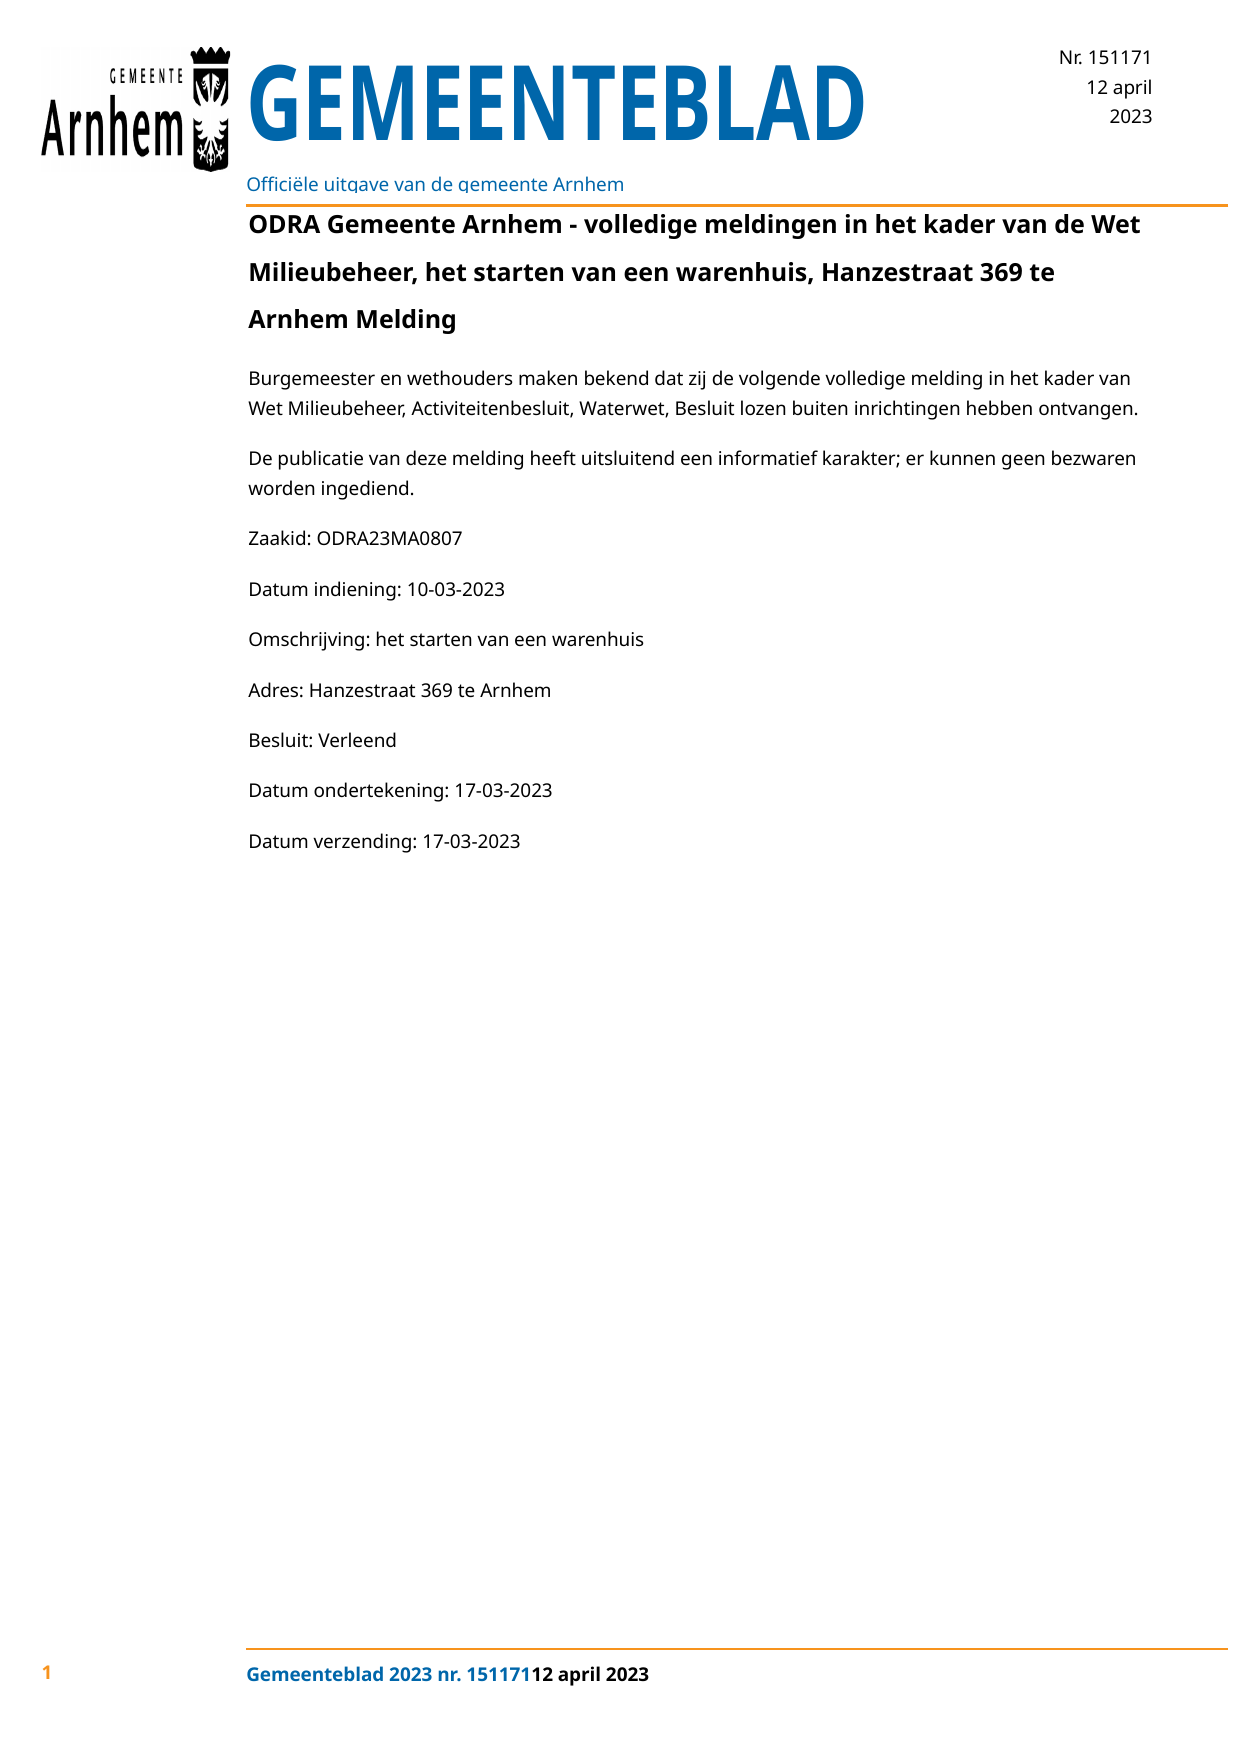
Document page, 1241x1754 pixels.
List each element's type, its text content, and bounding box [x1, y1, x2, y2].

text Datum verzending: 17-03-2023 [248, 828, 1152, 854]
text Omschrijving: het starten van een warenhuis [248, 626, 1152, 652]
text Datum ondertekening: 17-03-2023 [248, 778, 1152, 803]
text ODRA Gemeente Arnhem - volledige meldingen in het kader van de Wet Milieubeheer, het starten van een warenhuis, Hanzestraat 369 te Arnhem Melding [248, 207, 1152, 336]
text Datum indiening: 10-03-2023 [248, 576, 1152, 602]
text De publicatie van deze melding heeft uitsluitend een informatief karakter; er kunnen geen bezwaren worden ingediend. [248, 446, 1152, 501]
text Burgemeester en wethouders maken bekend dat zij de volgende volledige melding in het kader van Wet Milieubeheer, Activiteitenbesluit, Waterwet, Besluit lozen buiten inrichtingen hebben ontvangen. [248, 366, 1152, 421]
text Adres: Hanzestraat 369 te Arnhem [248, 677, 1152, 702]
text Zaakid: ODRA23MA0807 [248, 526, 1152, 551]
text Besluit: Verleend [248, 727, 1152, 753]
picture [41, 47, 231, 172]
